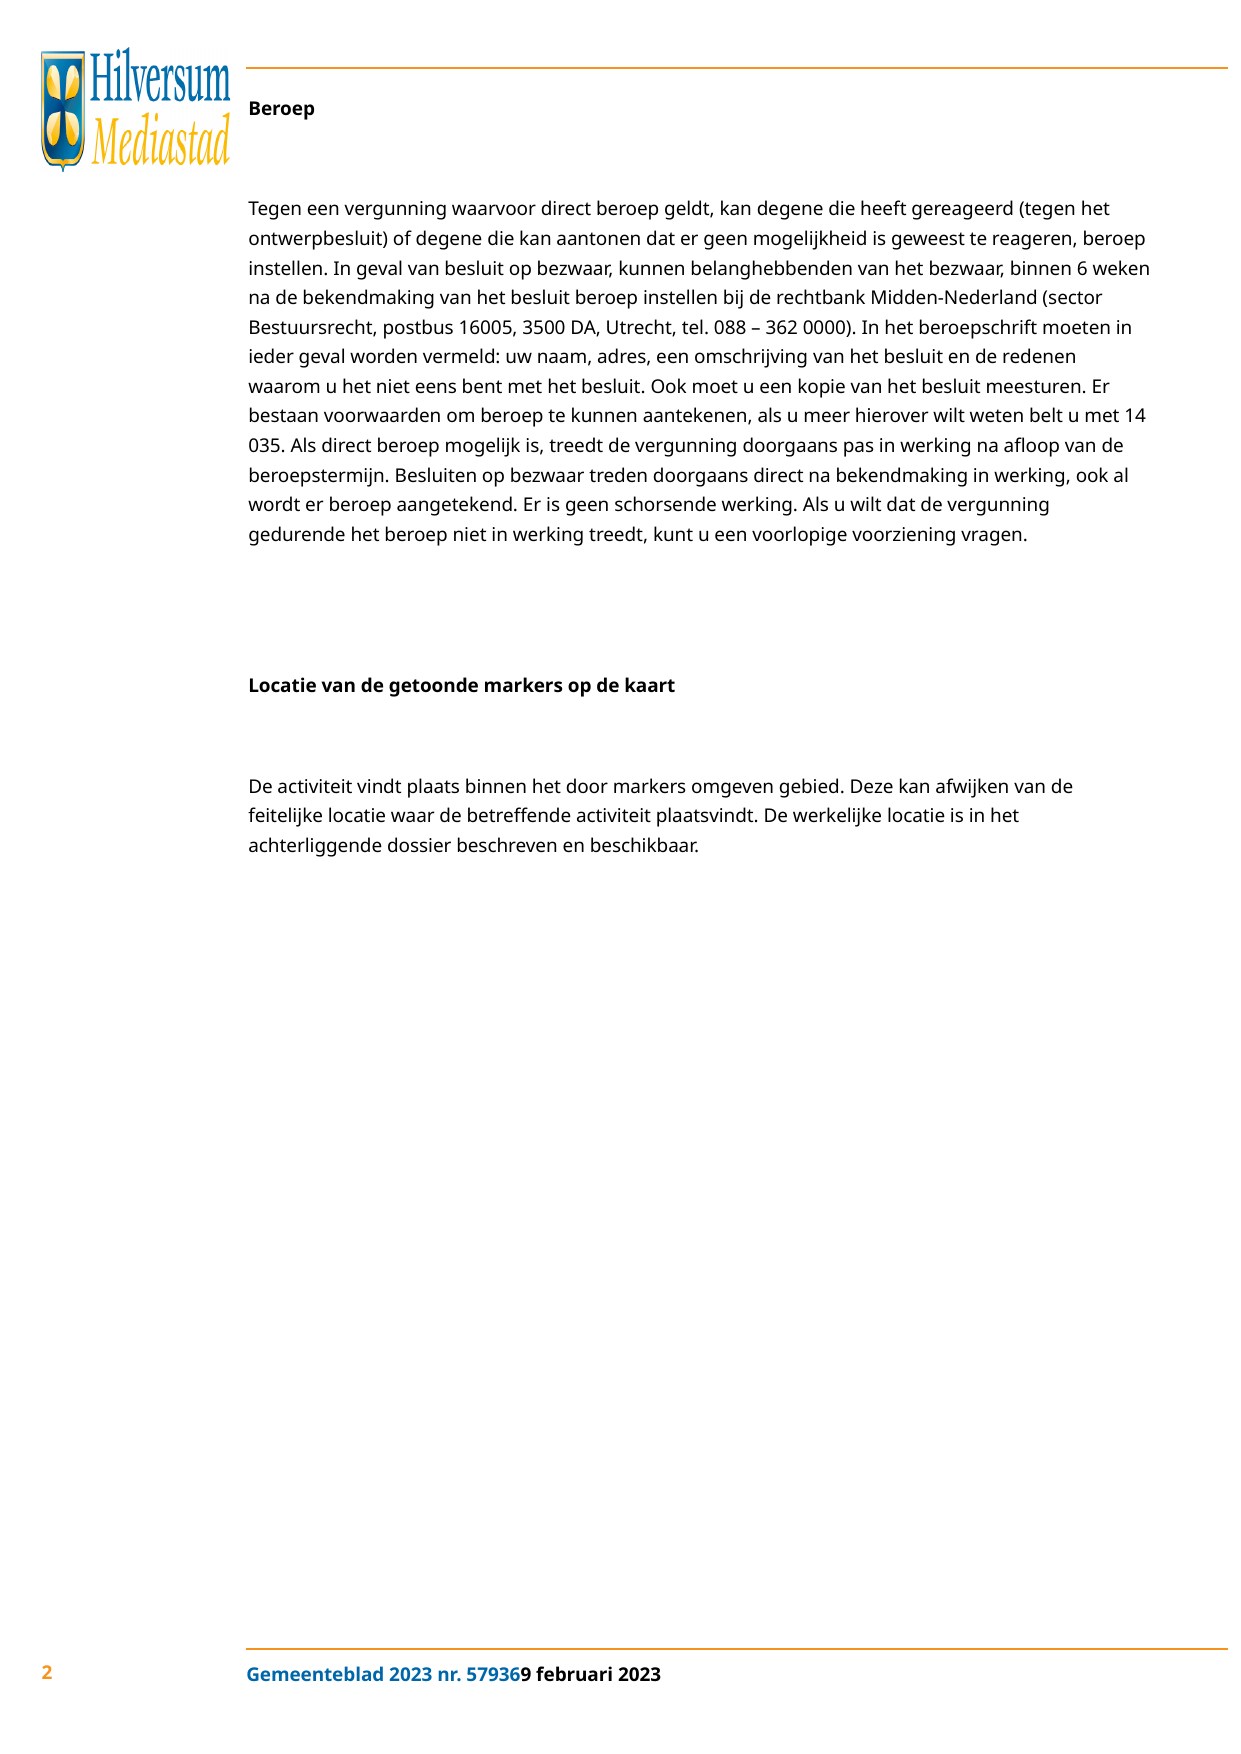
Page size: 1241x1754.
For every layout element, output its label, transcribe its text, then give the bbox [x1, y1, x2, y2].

text Tegen een vergunning waarvoor direct beroep geldt, kan degene die heeft gereageerd (tegen het ontwerpbesluit) of degene die kan aantonen dat er geen mogelijkheid is geweest te reageren, beroep instellen. In geval van besluit op bezwaar, kunnen belanghebbenden van het bezwaar, binnen 6 weken na de bekendmaking van het besluit beroep instellen bij de rechtbank Midden-Nederland (sector Bestuursrecht, postbus 16005, 3500 DA, Utrecht, tel. 088 – 362 0000). In het beroepschrift moeten in ieder geval worden vermeld: uw naam, adres, een omschrijving van het besluit en de redenen waarom u het niet eens bent met het besluit. Ook moet u een kopie van het besluit meesturen. Er bestaan voorwaarden om beroep te kunnen aantekenen, als u meer hierover wilt weten belt u met 14 035. Als direct beroep mogelijk is, treedt de vergunning doorgaans pas in werking na afloop van de beroepstermijn. Besluiten op bezwaar treden doorgaans direct na bekendmaking in werking, ook al wordt er beroep aangetekend. Er is geen schorsende werking. Als u wilt dat de vergunning gedurende het beroep niet in werking treedt, kunt u een voorlopige voorziening vragen. [248, 196, 1152, 547]
text Beroep [248, 95, 1152, 121]
text Locatie van de getoonde markers op de kaart [248, 672, 1152, 698]
text De activiteit vindt plaats binnen het door markers omgeven gebied. Deze kan afwijken van de feitelijke locatie waar de betreffende activiteit plaatsvindt. De werkelijke locatie is in het achterliggende dossier beschreven en beschikbaar. [248, 773, 1152, 858]
picture [41, 47, 231, 172]
